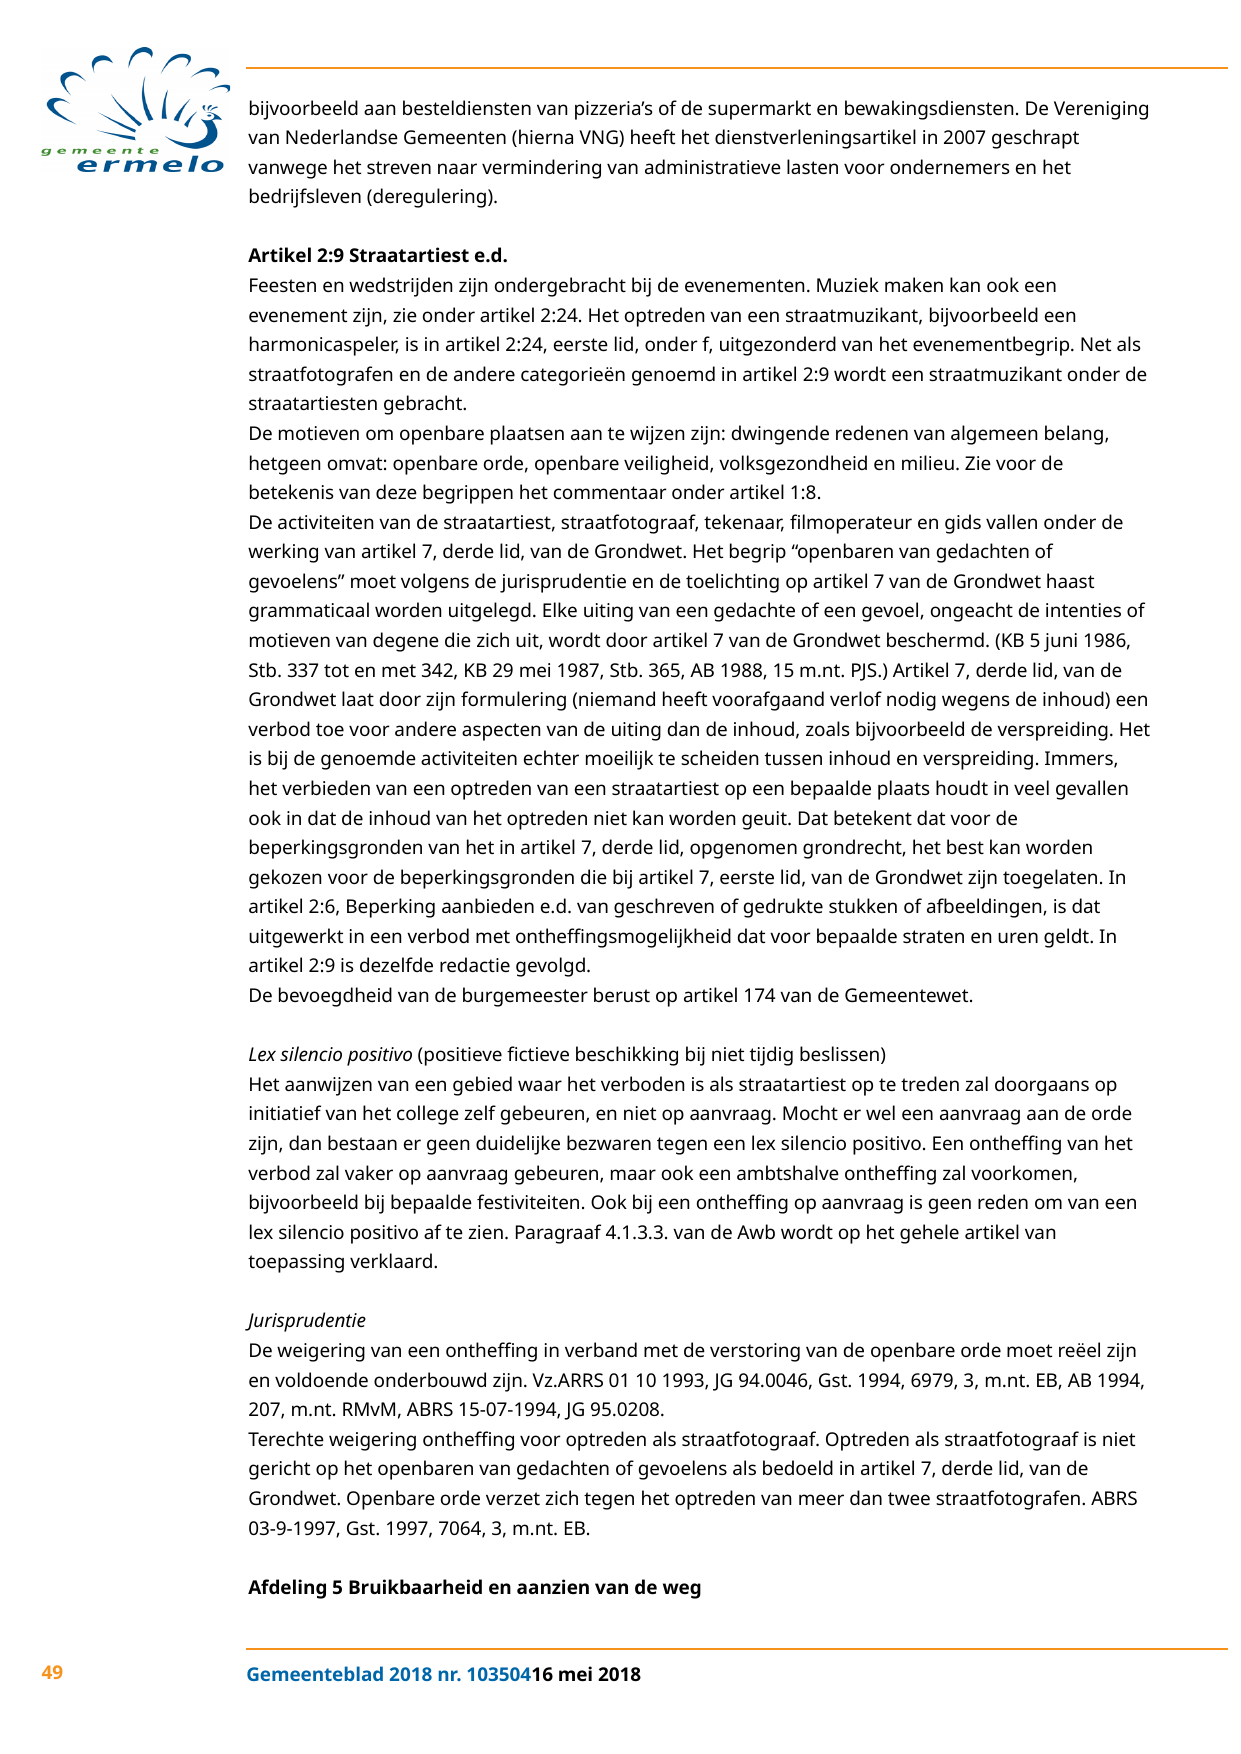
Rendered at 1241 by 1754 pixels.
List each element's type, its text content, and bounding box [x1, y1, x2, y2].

text Jurisprudentie [248, 1308, 1152, 1333]
text Afdeling 5 Bruikbaarheid en aanzien van de weg [248, 1574, 1152, 1600]
text De weigering van een ontheffing in verband met de verstoring van de openbare orde moet reëel zijn en voldoende onderbouwd zijn. Vz.ARRS 01 10 1993, JG 94.0046, Gst. 1994, 6979, 3, m.nt. EB, AB 1994, 207, m.nt. RMvM, ABRS 15-07-1994, JG 95.0208. [248, 1337, 1152, 1422]
text De motieven om openbare plaatsen aan te wijzen zijn: dwingende redenen van algemeen belang, hetgeen omvat: openbare orde, openbare veiligheid, volksgezondheid en milieu. Zie voor de betekenis van deze begrippen het commentaar onder artikel 1:8. [248, 420, 1152, 505]
text Feesten en wedstrijden zijn ondergebracht bij de evenementen. Muziek maken kan ook een evenement zijn, zie onder artikel 2:24. Het optreden van een straatmuzikant, bijvoorbeeld een harmonicaspeler, is in artikel 2:24, eerste lid, onder f, uitgezonderd van het evenementbegrip. Net als straatfotografen en de andere categorieën genoemd in artikel 2:9 wordt een straatmuzikant onder de straatartiesten gebracht. [248, 272, 1152, 416]
text Artikel 2:9 Straatartiest e.d. [248, 243, 1152, 268]
picture [41, 47, 231, 172]
text De activiteiten van de straatartiest, straatfotograaf, tekenaar, filmoperateur en gids vallen onder de werking van artikel 7, derde lid, van de Grondwet. Het begrip “openbaren van gedachten of gevoelens” moet volgens de jurisprudentie en de toelichting op artikel 7 van de Grondwet haast grammaticaal worden uitgelegd. Elke uiting van een gedachte of een gevoel, ongeacht de intenties of motieven van degene die zich uit, wordt door artikel 7 van de Grondwet beschermd. (KB 5 juni 1986, Stb. 337 tot en met 342, KB 29 mei 1987, Stb. 365, AB 1988, 15 m.nt. PJS.) Artikel 7, derde lid, van de Grondwet laat door zijn formulering (niemand heeft voorafgaand verlof nodig wegens de inhoud) een verbod toe voor andere aspecten van de uiting dan de inhoud, zoals bijvoorbeeld de verspreiding. Het is bij de genoemde activiteiten echter moeilijk te scheiden tussen inhoud en verspreiding. Immers, het verbieden van een optreden van een straatartiest op een bepaalde plaats houdt in veel gevallen ook in dat de inhoud van het optreden niet kan worden geuit. Dat betekent dat voor de beperkingsgronden van het in artikel 7, derde lid, opgenomen grondrecht, het best kan worden gekozen voor de beperkingsgronden die bij artikel 7, eerste lid, van de Grondwet zijn toegelaten. In artikel 2:6, Beperking aanbieden e.d. van geschreven of gedrukte stukken of afbeeldingen, is dat uitgewerkt in een verbod met ontheffingsmogelijkheid dat voor bepaalde straten en uren geldt. In artikel 2:9 is dezelfde redactie gevolgd. [248, 509, 1152, 978]
text De bevoegdheid van de burgemeester berust op artikel 174 van de Gemeentewet. [248, 982, 1152, 1008]
text Het aanwijzen van een gebied waar het verboden is als straatartiest op te treden zal doorgaans op initiatief van het college zelf gebeuren, en niet op aanvraag. Mocht er wel een aanvraag aan de orde zijn, dan bestaan er geen duidelijke bezwaren tegen een lex silencio positivo. Een ontheffing van het verbod zal vaker op aanvraag gebeuren, maar ook een ambtshalve ontheffing zal voorkomen, bijvoorbeeld bij bepaalde festiviteiten. Ook bij een ontheffing op aanvraag is geen reden om van een lex silencio positivo af te zien. Paragraaf 4.1.3.3. van de Awb wordt op het gehele artikel van toepassing verklaard. [248, 1071, 1152, 1274]
text bijvoorbeeld aan besteldiensten van pizzeria’s of de supermarkt en bewakingsdiensten. De Vereniging van Nederlandse Gemeenten (hierna VNG) heeft het dienstverleningsartikel in 2007 geschrapt vanwege het streven naar vermindering van administratieve lasten voor ondernemers en het bedrijfsleven (deregulering). [248, 95, 1152, 209]
text Terechte weigering ontheffing voor optreden als straatfotograaf. Optreden als straatfotograaf is niet gericht op het openbaren van gedachten of gevoelens als bedoeld in artikel 7, derde lid, van de Grondwet. Openbare orde verzet zich tegen het optreden van meer dan twee straatfotografen. ABRS 03-9-1997, Gst. 1997, 7064, 3, m.nt. EB. [248, 1426, 1152, 1541]
text Lex silencio positivo (positieve fictieve beschikking bij niet tijdig beslissen) [248, 1041, 1152, 1067]
